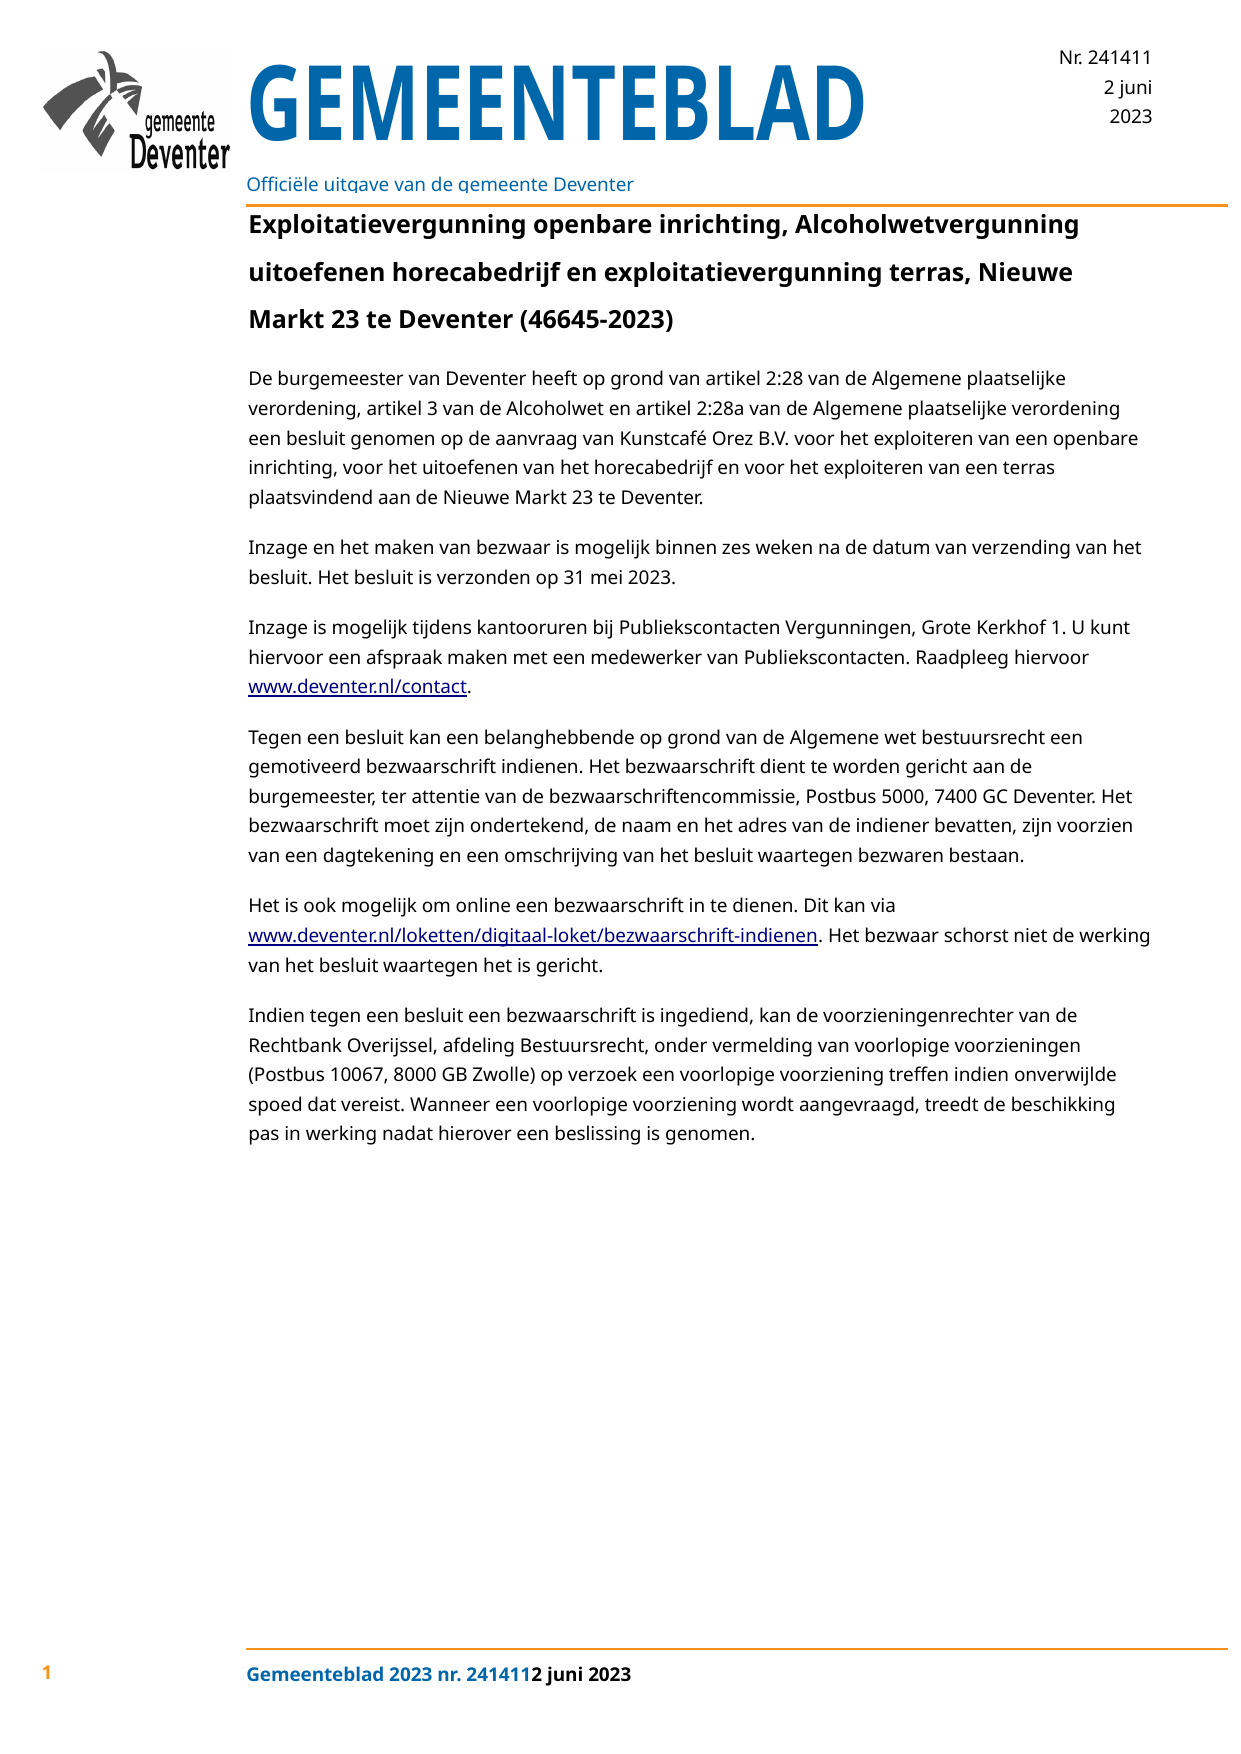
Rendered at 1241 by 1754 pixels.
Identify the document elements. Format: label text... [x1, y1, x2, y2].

text Het is ook mogelijk om online een bezwaarschrift in te dienen. Dit kan via www.deventer.nl/loketten/digitaal-loket/bezwaarschrift-indienen. Het bezwaar schorst niet de werking van het besluit waartegen het is gericht. [248, 893, 1152, 977]
text Inzage is mogelijk tijdens kantooruren bij Publiekscontacten Vergunningen, Grote Kerkhof 1. U kunt hiervoor een afspraak maken met een medewerker van Publiekscontacten. Raadpleeg hiervoor www.deventer.nl/contact. [248, 614, 1152, 699]
text De burgemeester van Deventer heeft op grond van artikel 2:28 van de Algemene plaatselijke verordening, artikel 3 van de Alcoholwet en artikel 2:28a van de Algemene plaatselijke verordening een besluit genomen op de aanvraag van Kunstcafé Orez B.V. voor het exploiteren van een openbare inrichting, voor het uitoefenen van het horecabedrijf en voor het exploiteren van een terras plaatsvindend aan de Nieuwe Markt 23 te Deventer. [248, 366, 1152, 509]
picture [41, 47, 231, 172]
text Inzage en het maken van bezwaar is mogelijk binnen zes weken na de datum van verzending van het besluit. Het besluit is verzonden op 31 mei 2023. [248, 534, 1152, 589]
text Tegen een besluit kan een belanghebbende op grond van de Algemene wet bestuursrecht een gemotiveerd bezwaarschrift indienen. Het bezwaarschrift dient te worden gericht aan de burgemeester, ter attentie van de bezwaarschriftencommissie, Postbus 5000, 7400 GC Deventer. Het bezwaarschrift moet zijn ondertekend, de naam en het adres van de indiener bevatten, zijn voorzien van een dagtekening en een omschrijving van het besluit waartegen bezwaren bestaan. [248, 724, 1152, 868]
text Exploitatievergunning openbare inrichting, Alcoholwetvergunning uitoefenen horecabedrijf en exploitatievergunning terras, Nieuwe Markt 23 te Deventer (46645-2023) [248, 207, 1152, 336]
text Indien tegen een besluit een bezwaarschrift is ingediend, kan de voorzieningenrechter van de Rechtbank Overijssel, afdeling Bestuursrecht, onder vermelding van voorlopige voorzieningen (Postbus 10067, 8000 GB Zwolle) op verzoek een voorlopige voorziening treffen indien onverwijlde spoed dat vereist. Wanneer een voorlopige voorziening wordt aangevraagd, treedt de beschikking pas in werking nadat hierover een beslissing is genomen. [248, 1002, 1152, 1146]
